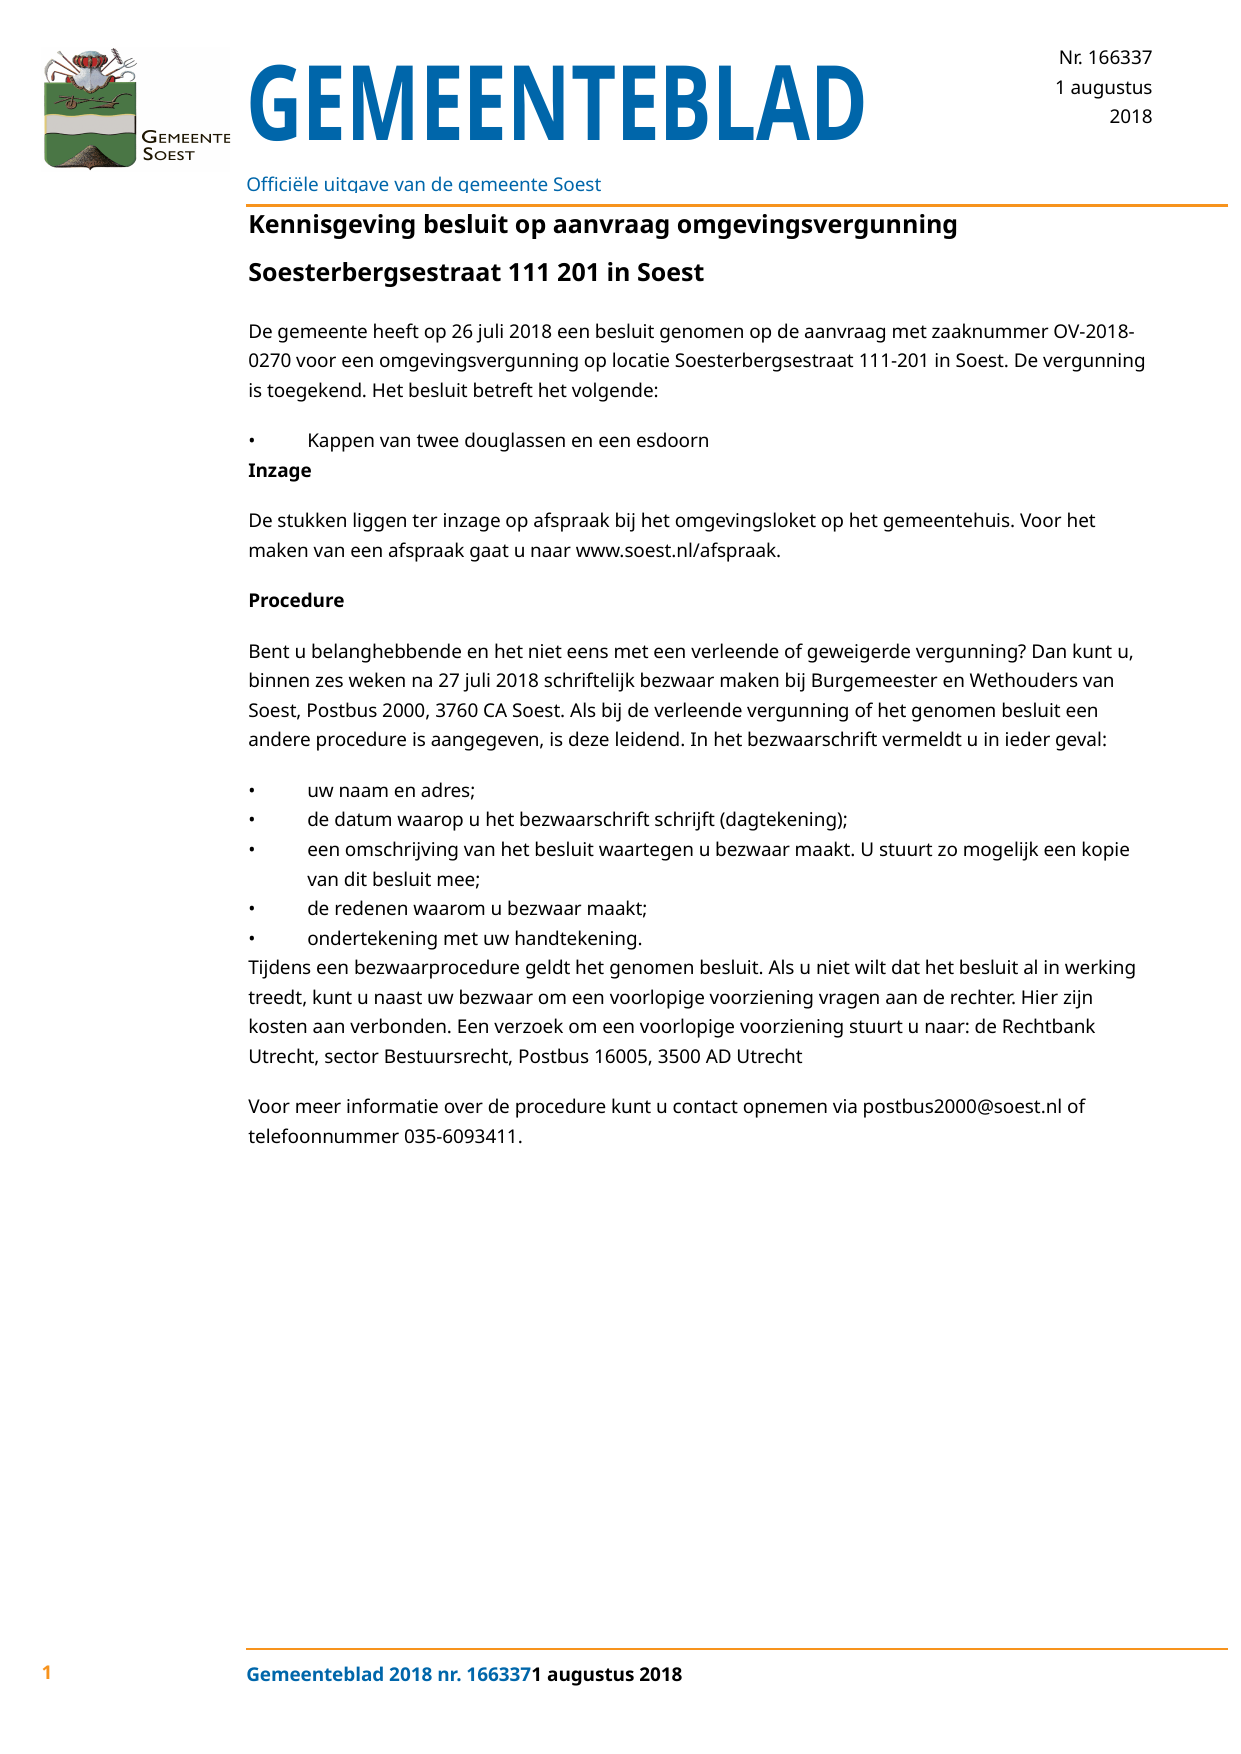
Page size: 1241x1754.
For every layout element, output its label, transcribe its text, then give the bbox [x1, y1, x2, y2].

list Kappen van twee douglassen en een esdoorn [248, 427, 1152, 453]
picture [41, 47, 231, 172]
list een omschrijving van het besluit waartegen u bezwaar maakt. U stuurt zo mogelijk een kopie van dit besluit mee; [248, 836, 1152, 892]
text Procedure [248, 587, 1152, 613]
text Inzage [248, 457, 1152, 483]
list de datum waarop u het bezwaarschrift schrijft (dagtekening); [248, 807, 1152, 832]
list de redenen waarom u bezwaar maakt; [248, 895, 1152, 921]
list ondertekening met uw handtekening. [248, 925, 1152, 951]
text De stukken liggen ter inzage op afspraak bij het omgevingsloket op het gemeentehuis. Voor het maken van een afspraak gaat u naar www.soest.nl/afspraak. [248, 507, 1152, 563]
text Kennisgeving besluit op aanvraag omgevingsvergunning Soesterbergsestraat 111 201 in Soest [248, 207, 1152, 288]
list uw naam en adres; [248, 777, 1152, 803]
text Bent u belanghebbende en het niet eens met een verleende of geweigerde vergunning? Dan kunt u, binnen zes weken na 27 juli 2018 schriftelijk bezwaar maken bij Burgemeester en Wethouders van Soest, Postbus 2000, 3760 CA Soest. Als bij de verleende vergunning of het genomen besluit een andere procedure is aangegeven, is deze leidend. In het bezwaarschrift vermeldt u in ieder geval: [248, 638, 1152, 752]
text Voor meer informatie over de procedure kunt u contact opnemen via postbus2000@soest.nl of telefoonnummer 035-6093411. [248, 1094, 1152, 1149]
text De gemeente heeft op 26 juli 2018 een besluit genomen op de aanvraag met zaaknummer OV-2018-0270 voor een omgevingsvergunning op locatie Soesterbergsestraat 111-201 in Soest. De vergunning is toegekend. Het besluit betreft het volgende: [248, 318, 1152, 403]
text Tijdens een bezwaarprocedure geldt het genomen besluit. Als u niet wilt dat het besluit al in werking treedt, kunt u naast uw bezwaar om een voorlopige voorziening vragen aan de rechter. Hier zijn kosten aan verbonden. Een verzoek om een voorlopige voorziening stuurt u naar: de Rechtbank Utrecht, sector Bestuursrecht, Postbus 16005, 3500 AD Utrecht [248, 954, 1152, 1069]
